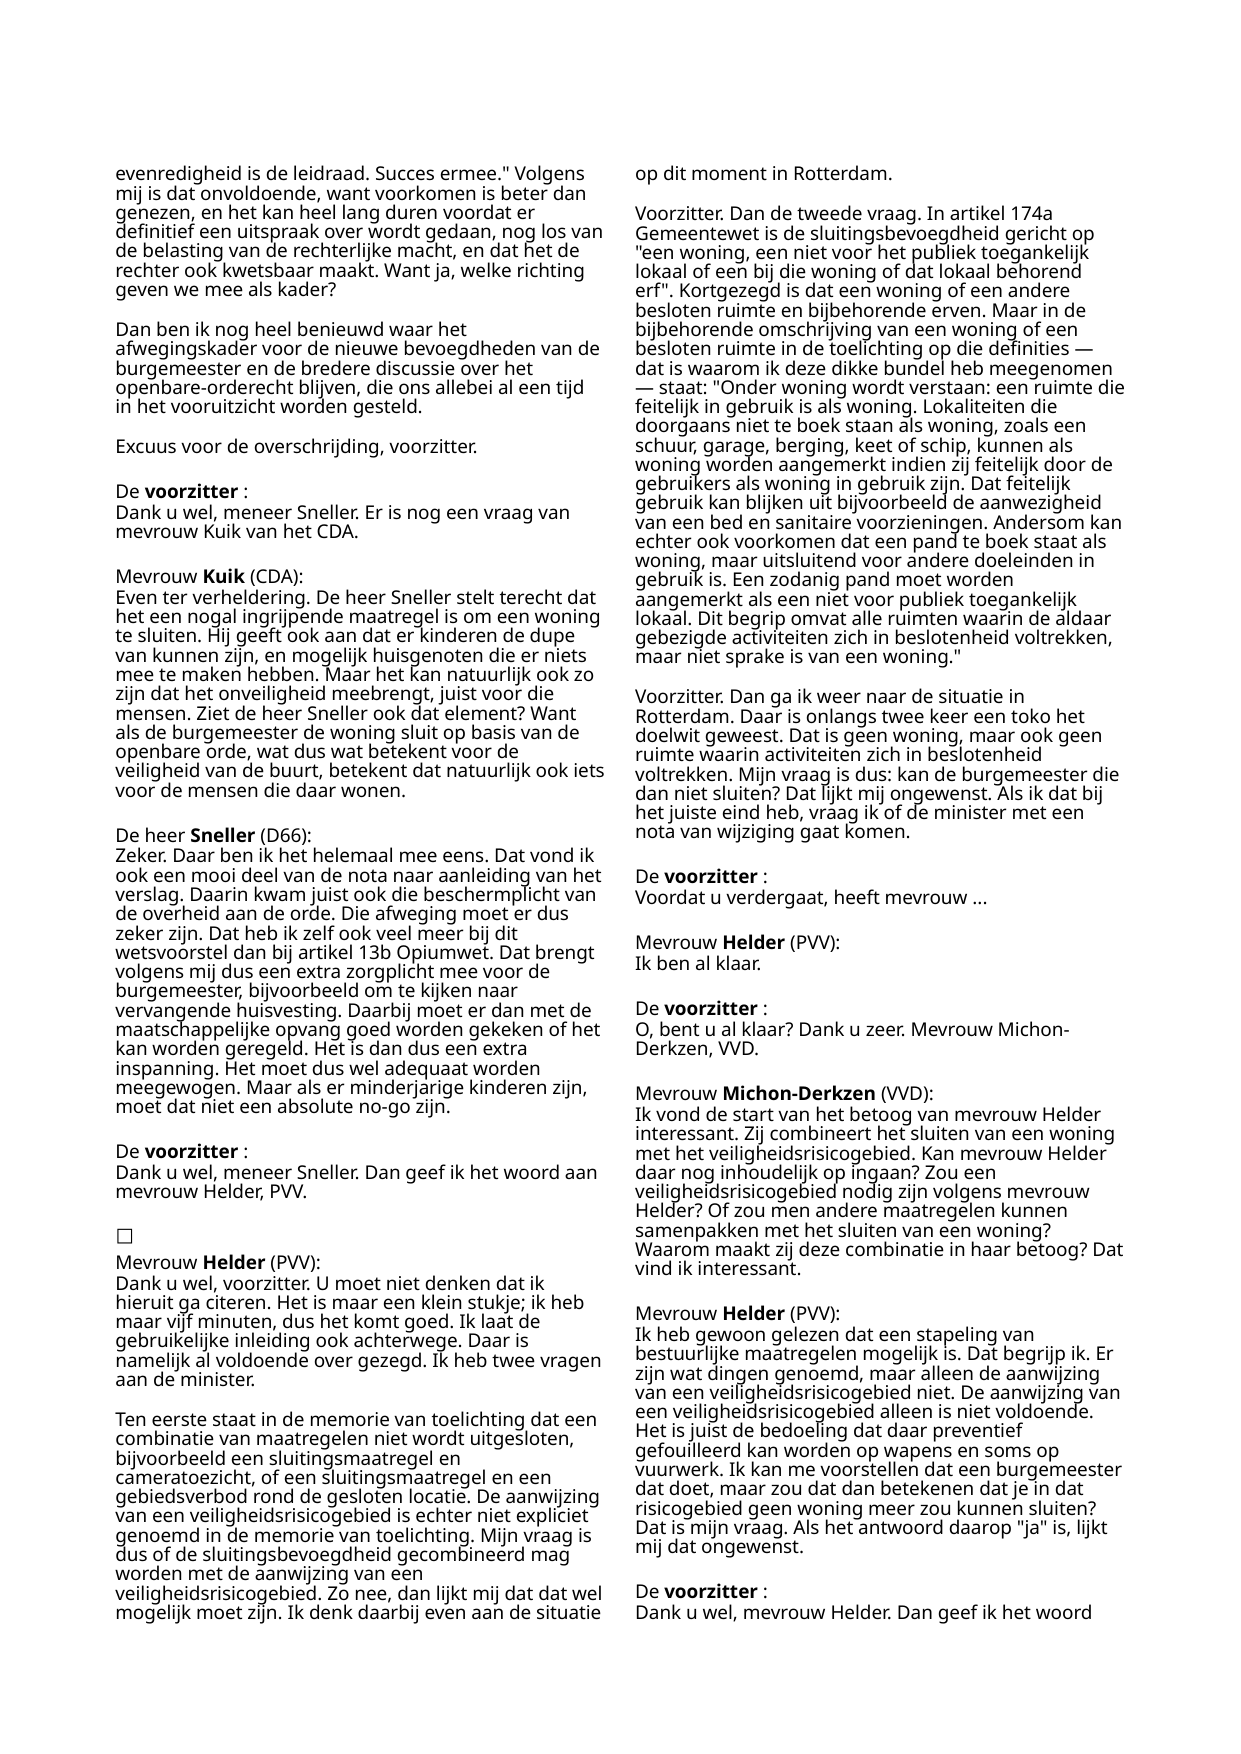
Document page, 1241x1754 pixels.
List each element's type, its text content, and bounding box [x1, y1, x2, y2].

text Mevrouw Kuik (CDA): [115, 563, 605, 589]
text ⬜ [115, 1223, 605, 1249]
text op dit moment in Rotterdam. [635, 165, 1125, 184]
text Even ter verheldering. De heer Sneller stelt terecht dat het een nogal ingrijpende maatregel is om een woning te sluiten. Hij geeft ook aan dat er kinderen de dupe van kunnen zijn, en mogelijk huisgenoten die er niets mee te maken hebben. Maar het kan natuurlijk ook zo zijn dat het onveiligheid meebrengt, juist voor die mensen. Ziet de heer Sneller ook dat element? Want als de burgemeester de woning sluit op basis van de openbare orde, wat dus wat betekent voor de veiligheid van de buurt, betekent dat natuurlijk ook iets voor de mensen die daar wonen. [115, 589, 605, 801]
text De voorzitter : [635, 1578, 1125, 1604]
text De heer Sneller (D66): [115, 822, 605, 847]
text Dank u wel, mevrouw Helder. Dan geef ik het woord [635, 1604, 1125, 1623]
text Excuus voor de overschrijding, voorzitter. [115, 438, 605, 457]
text Ik vond de start van het betoog van mevrouw Helder interessant. Zij combineert het sluiten van een woning met het veiligheidsrisicogebied. Kan mevrouw Helder daar nog inhoudelijk op ingaan? Zou een veiligheidsrisicogebied nodig zijn volgens mevrouw Helder? Of zou men andere maatregelen kunnen samenpakken met het sluiten van een woning? Waarom maakt zij deze combinatie in haar betoog? Dat vind ik interessant. [635, 1106, 1125, 1279]
text Voordat u verdergaat, heeft mevrouw ... [635, 889, 1125, 908]
text O, bent u al klaar? Dank u zeer. Mevrouw Michon-Derkzen, VVD. [635, 1021, 1125, 1059]
text evenredigheid is de leidraad. Succes ermee." Volgens mij is dat onvoldoende, want voorkomen is beter dan genezen, en het kan heel lang duren voordat er definitief een uitspraak over wordt gedaan, nog los van de belasting van de rechterlijke macht, en dat het de rechter ook kwetsbaar maakt. Want ja, welke richting geven we mee als kader? [115, 165, 605, 300]
text De voorzitter : [115, 1138, 605, 1164]
text De voorzitter : [635, 863, 1125, 889]
text Zeker. Daar ben ik het helemaal mee eens. Dat vond ik ook een mooi deel van de nota naar aanleiding van het verslag. Daarin kwam juist ook die beschermplicht van de overheid aan de orde. Die afweging moet er dus zeker zijn. Dat heb ik zelf ook veel meer bij dit wetsvoorstel dan bij artikel 13b Opiumwet. Dat brengt volgens mij dus een extra zorgplicht mee voor de burgemeester, bijvoorbeeld om te kijken naar vervangende huisvesting. Daarbij moet er dan met de maatschappelijke opvang goed worden gekeken of het kan worden geregeld. Het is dan dus een extra inspanning. Het moet dus wel adequaat worden meegewogen. Maar als er minderjarige kinderen zijn, moet dat niet een absolute no-go zijn. [115, 847, 605, 1117]
text Mevrouw Helder (PVV): [115, 1249, 605, 1275]
text Ik ben al klaar. [635, 955, 1125, 974]
text Voorzitter. Dan ga ik weer naar de situatie in Rotterdam. Daar is onlangs twee keer een toko het doelwit geweest. Dat is geen woning, maar ook geen ruimte waarin activiteiten zich in beslotenheid voltrekken. Mijn vraag is dus: kan de burgemeester die dan niet sluiten? Dat lijkt mij ongewenst. Als ik dat bij het juiste eind heb, vraag ik of de minister met een nota van wijziging gaat komen. [635, 688, 1125, 843]
text Dan ben ik nog heel benieuwd waar het afwegingskader voor de nieuwe bevoegdheden van de burgemeester en de bredere discussie over het openbare-orderecht blijven, die ons allebei al een tijd in het vooruitzicht worden gesteld. [115, 321, 605, 417]
text Dank u wel, meneer Sneller. Dan geef ik het woord aan mevrouw Helder, PVV. [115, 1164, 605, 1202]
text De voorzitter : [115, 478, 605, 504]
text Voorzitter. Dan de tweede vraag. In artikel 174a Gemeentewet is de sluitingsbevoegdheid gericht op "een woning, een niet voor het publiek toegankelijk lokaal of een bij die woning of dat lokaal behorend erf". Kortgezegd is dat een woning of een andere besloten ruimte en bijbehorende erven. Maar in de bijbehorende omschrijving van een woning of een besloten ruimte in de toelichting op die definities — dat is waarom ik deze dikke bundel heb meegenomen — staat: "Onder woning wordt verstaan: een ruimte die feitelijk in gebruik is als woning. Lokaliteiten die doorgaans niet te boek staan als woning, zoals een schuur, garage, berging, keet of schip, kunnen als woning worden aangemerkt indien zij feitelijk door de gebruikers als woning in gebruik zijn. Dat feitelijk gebruik kan blijken uit bijvoorbeeld de aanwezigheid van een bed en sanitaire voorzieningen. Andersom kan echter ook voorkomen dat een pand te boek staat als woning, maar uitsluitend voor andere doeleinden in gebruik is. Een zodanig pand moet worden aangemerkt als een niet voor publiek toegankelijk lokaal. Dit begrip omvat alle ruimten waarin de aldaar gebezigde activiteiten zich in beslotenheid voltrekken, maar niet sprake is van een woning." [635, 205, 1125, 668]
text Ten eerste staat in de memorie van toelichting dat een combinatie van maatregelen niet wordt uitgesloten, bijvoorbeeld een sluitingsmaatregel en cameratoezicht, of een sluitingsmaatregel en een gebiedsverbod rond de gesloten locatie. De aanwijzing van een veiligheidsrisicogebied is echter niet expliciet genoemd in de memorie van toelichting. Mijn vraag is dus of de sluitingsbevoegdheid gecombineerd mag worden met de aanwijzing van een veiligheidsrisicogebied. Zo nee, dan lijkt mij dat dat wel mogelijk moet zijn. Ik denk daarbij even aan de situatie [115, 1411, 605, 1623]
text Dank u wel, meneer Sneller. Er is nog een vraag van mevrouw Kuik van het CDA. [115, 504, 605, 542]
text Mevrouw Helder (PVV): [635, 1300, 1125, 1326]
text Dank u wel, voorzitter. U moet niet denken dat ik hieruit ga citeren. Het is maar een klein stukje; ik heb maar vijf minuten, dus het komt goed. Ik laat de gebruikelijke inleiding ook achterwege. Daar is namelijk al voldoende over gezegd. Ik heb twee vragen aan de minister. [115, 1275, 605, 1390]
text Ik heb gewoon gelezen dat een stapeling van bestuurlijke maatregelen mogelijk is. Dat begrijp ik. Er zijn wat dingen genoemd, maar alleen de aanwijzing van een veiligheidsrisicogebied niet. De aanwijzing van een veiligheidsrisicogebied alleen is niet voldoende. Het is juist de bedoeling dat daar preventief gefouilleerd kan worden op wapens en soms op vuurwerk. Ik kan me voorstellen dat een burgemeester dat doet, maar zou dat dan betekenen dat je in dat risicogebied geen woning meer zou kunnen sluiten? Dat is mijn vraag. Als het antwoord daarop "ja" is, lijkt mij dat ongewenst. [635, 1326, 1125, 1557]
text De voorzitter : [635, 995, 1125, 1021]
text Mevrouw Helder (PVV): [635, 929, 1125, 955]
text Mevrouw Michon-Derkzen (VVD): [635, 1080, 1125, 1106]
